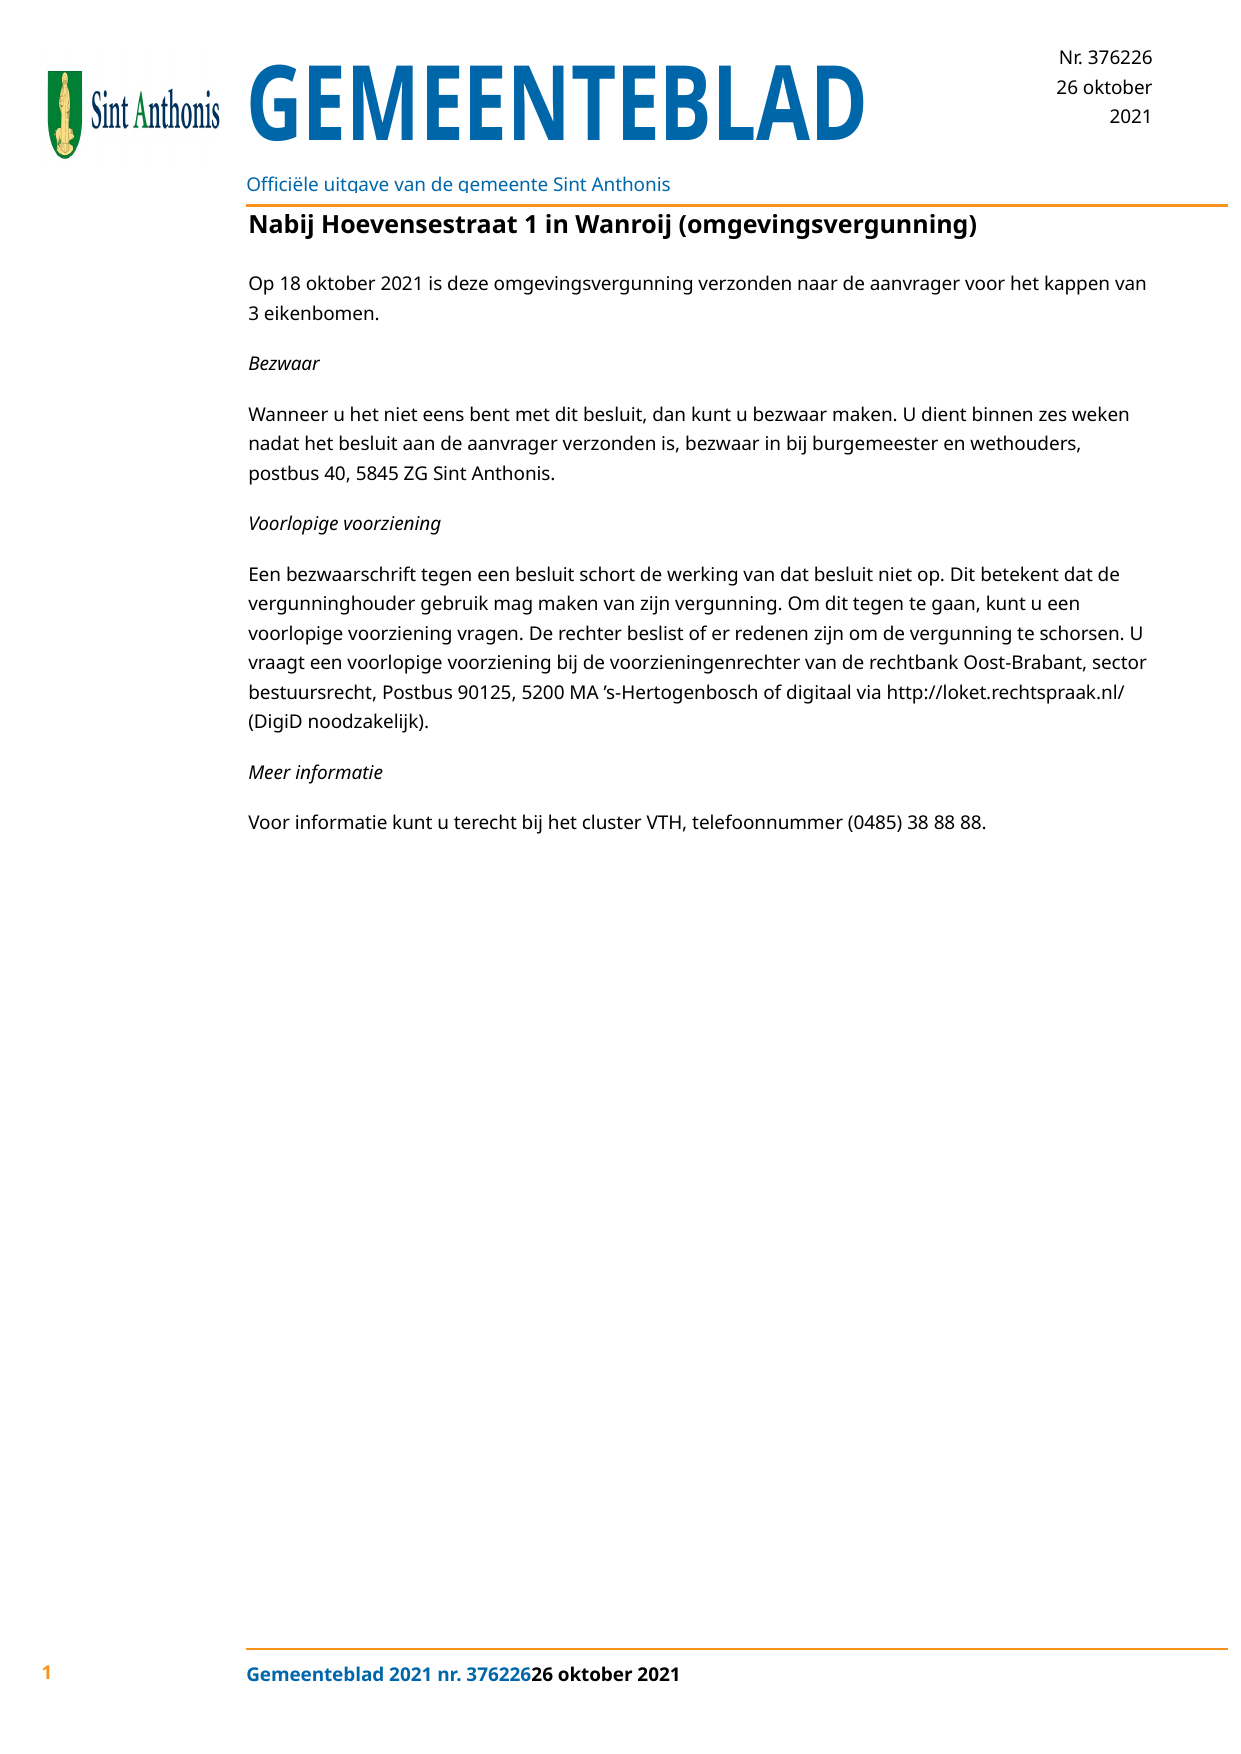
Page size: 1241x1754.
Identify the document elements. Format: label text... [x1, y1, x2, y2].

text Nabij Hoevensestraat 1 in Wanroij (omgevingsvergunning) [248, 207, 1152, 241]
picture [41, 47, 231, 172]
text Voorlopige voorziening [248, 510, 1152, 536]
text Meer informatie [248, 759, 1152, 785]
text Op 18 oktober 2021 is deze omgevingsvergunning verzonden naar de aanvrager voor het kappen van 3 eikenbomen. [248, 270, 1152, 326]
text Wanneer u het niet eens bent met dit besluit, dan kunt u bezwaar maken. U dient binnen zes weken nadat het besluit aan de aanvrager verzonden is, bezwaar in bij burgemeester en wethouders, postbus 40, 5845 ZG Sint Anthonis. [248, 401, 1152, 486]
text Een bezwaarschrift tegen een besluit schort de werking van dat besluit niet op. Dit betekent dat de vergunninghouder gebruik mag maken van zijn vergunning. Om dit tegen te gaan, kunt u een voorlopige voorziening vragen. De rechter beslist of er redenen zijn om de vergunning te schorsen. U vraagt een voorlopige voorziening bij de voorzieningenrechter van de rechtbank Oost-Brabant, sector bestuursrecht, Postbus 90125, 5200 MA ’s-Hertogenbosch of digitaal via http://loket.rechtspraak.nl/ (DigiD noodzakelijk). [248, 561, 1152, 734]
text Voor informatie kunt u terecht bij het cluster VTH, telefoonnummer (0485) 38 88 88. [248, 809, 1152, 835]
text Bezwaar [248, 350, 1152, 376]
